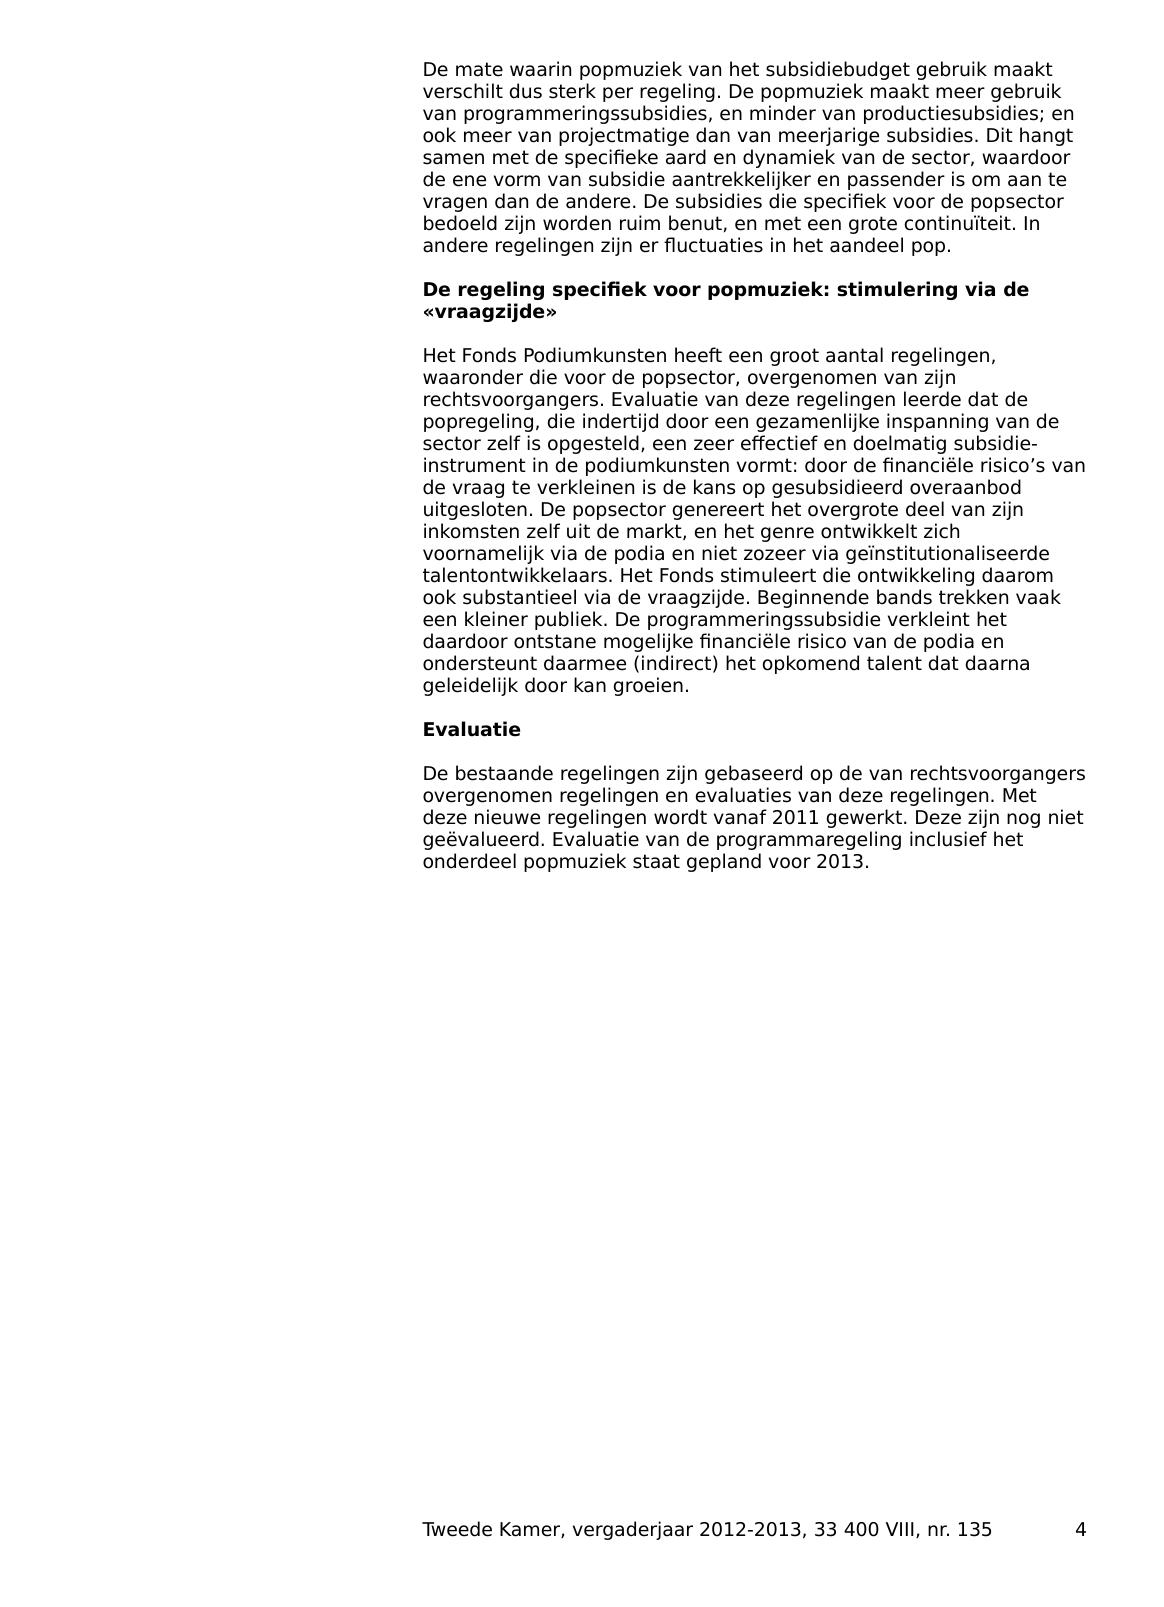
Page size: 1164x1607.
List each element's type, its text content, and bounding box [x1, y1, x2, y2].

subtitle De regeling specifiek voor popmuziek: stimulering via de «vraagzijde» [422, 279, 1087, 323]
text Het Fonds Podiumkunsten heeft een groot aantal regelingen, waaronder die voor de popsector, overgenomen van zijn rechtsvoorgangers. Evaluatie van deze regelingen leerde dat de popregeling, die indertijd door een gezamenlijke inspanning van de sector zelf is opgesteld, een zeer effectief en doelmatig subsidie-instrument in de podiumkunsten vormt: door de financiële risico’s van de vraag te verkleinen is de kans op gesubsidieerd overaanbod uitgesloten. De popsector genereert het overgrote deel van zijn inkomsten zelf uit de markt, en het genre ontwikkelt zich voornamelijk via de podia en niet zozeer via geïnstitutionaliseerde talentontwikkelaars. Het Fonds stimuleert die ontwikkeling daarom ook substantieel via de vraagzijde. Beginnende bands trekken vaak een kleiner publiek. De programmeringssubsidie verkleint het daardoor ontstane mogelijke financiële risico van de podia en ondersteunt daarmee (indirect) het opkomend talent dat daarna geleidelijk door kan groeien. [422, 345, 1087, 697]
subtitle Evaluatie [422, 719, 1087, 741]
text De bestaande regelingen zijn gebaseerd op de van rechtsvoorgangers overgenomen regelingen en evaluaties van deze regelingen. Met deze nieuwe regelingen wordt vanaf 2011 gewerkt. Deze zijn nog niet geëvalueerd. Evaluatie van de programmaregeling inclusief het onderdeel popmuziek staat gepland voor 2013. [422, 763, 1087, 873]
text De mate waarin popmuziek van het subsidiebudget gebruik maakt verschilt dus sterk per regeling. De popmuziek maakt meer gebruik van programmeringssubsidies, en minder van productiesubsidies; en ook meer van projectmatige dan van meerjarige subsidies. Dit hangt samen met de specifieke aard en dynamiek van de sector, waardoor de ene vorm van subsidie aantrekkelijker en passender is om aan te vragen dan de andere. De subsidies die specifiek voor de popsector bedoeld zijn worden ruim benut, en met een grote continuïteit. In andere regelingen zijn er fluctuaties in het aandeel pop. [422, 59, 1087, 257]
